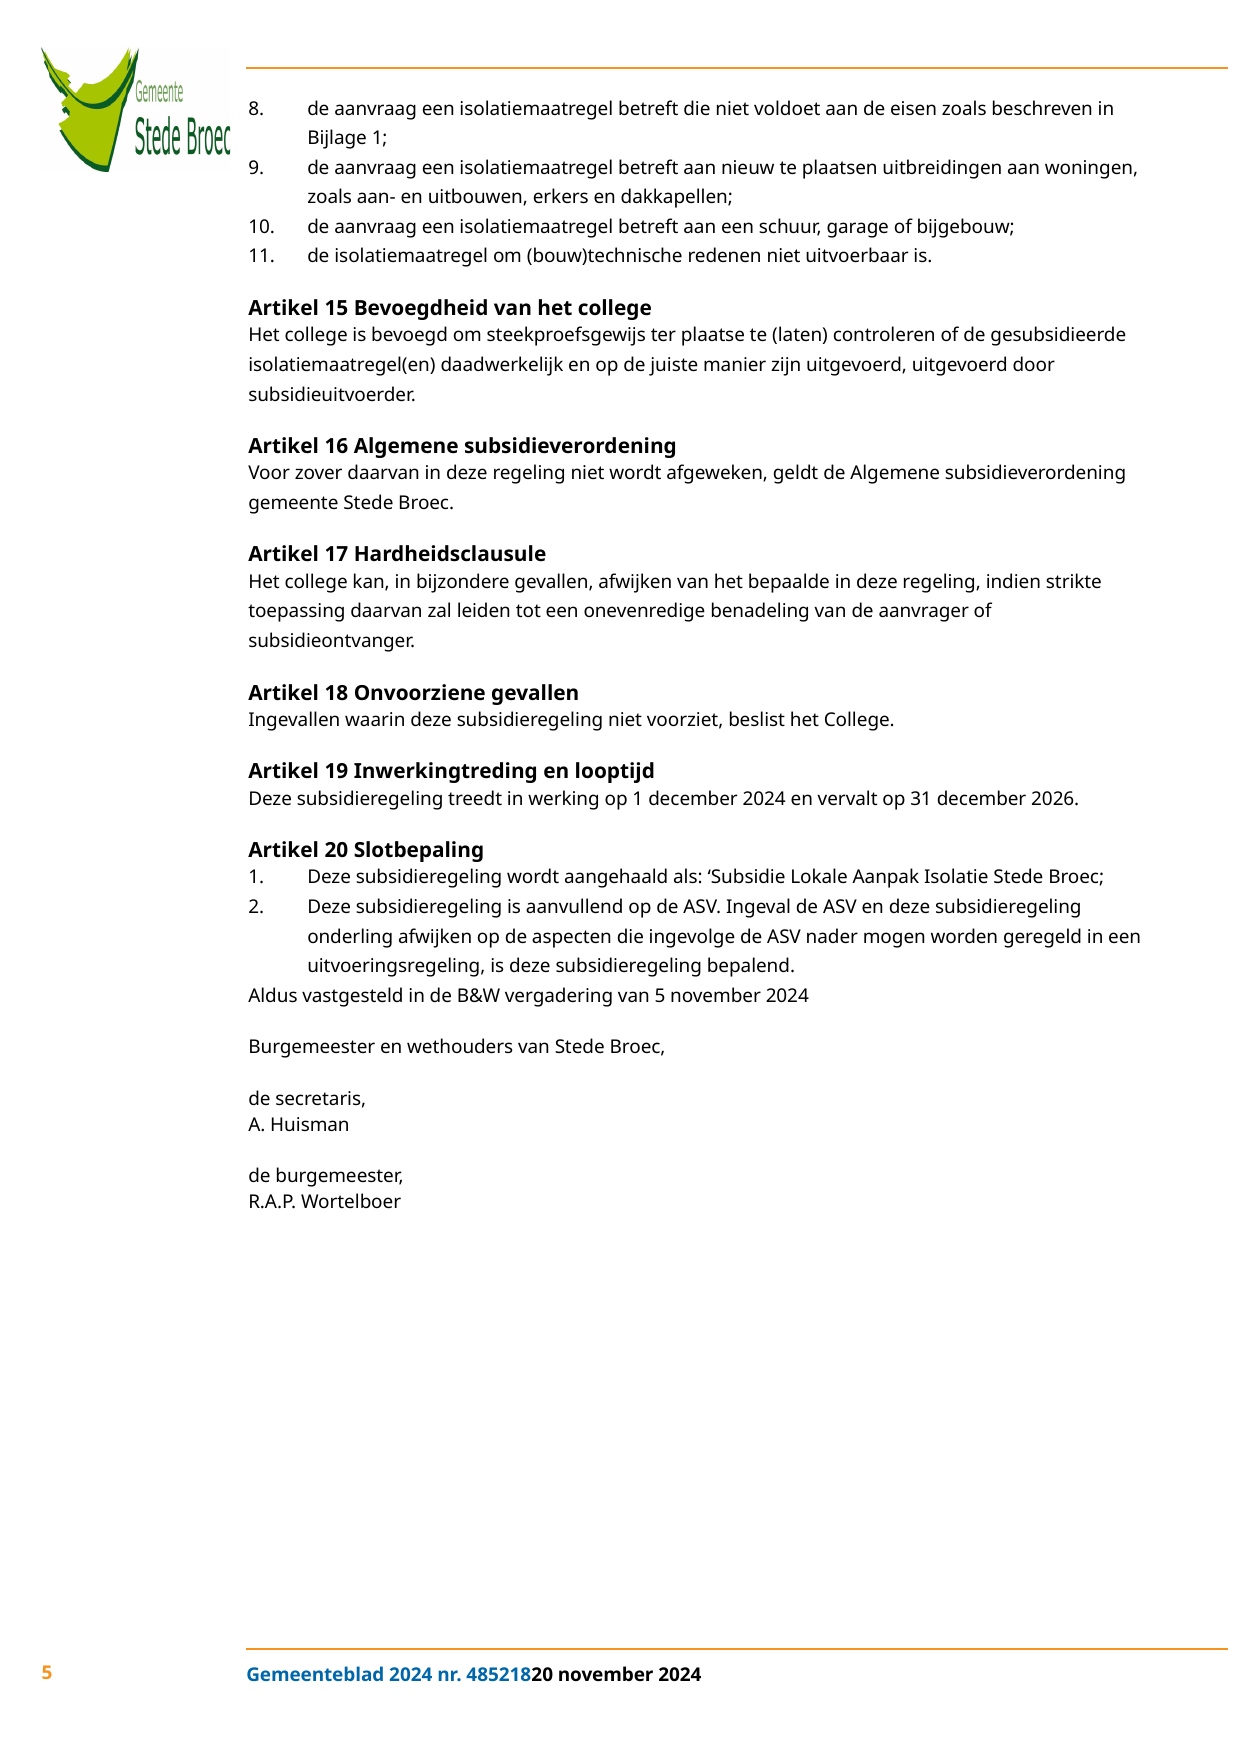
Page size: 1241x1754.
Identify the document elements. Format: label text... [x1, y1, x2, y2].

text de burgemeester, [248, 1162, 1152, 1188]
text Artikel 19 Inwerkingtreding en looptijd [248, 756, 1152, 785]
text de secretaris, [248, 1085, 1152, 1111]
text Ingevallen waarin deze subsidieregeling niet voorziet, beslist het College. [248, 706, 1152, 732]
list de isolatiemaatregel om (bouw)technische redenen niet uitvoerbaar is. [248, 243, 1152, 268]
list de aanvraag een isolatiemaatregel betreft die niet voldoet aan de eisen zoals beschreven in Bijlage 1; [248, 95, 1152, 150]
text Het college kan, in bijzondere gevallen, afwijken van het bepaalde in deze regeling, indien strikte toepassing daarvan zal leiden tot een onevenredige benadeling van de aanvrager of subsidieontvanger. [248, 568, 1152, 653]
text Aldus vastgesteld in de B&W vergadering van 5 november 2024 [248, 982, 1152, 1008]
text Burgemeester en wethouders van Stede Broec, [248, 1033, 1152, 1059]
list Deze subsidieregeling is aanvullend op de ASV. Ingeval de ASV en deze subsidieregeling onderling afwijken op de aspecten die ingevolge de ASV nader mogen worden geregeld in een uitvoeringsregeling, is deze subsidieregeling bepalend. [248, 893, 1152, 978]
text Voor zover daarvan in deze regeling niet wordt afgeweken, geldt de Algemene subsidieverordening gemeente Stede Broec. [248, 459, 1152, 515]
list de aanvraag een isolatiemaatregel betreft aan een schuur, garage of bijgebouw; [248, 213, 1152, 239]
text Het college is bevoegd om steekproefsgewijs ter plaatse te (laten) controleren of de gesubsidieerde isolatiemaatregel(en) daadwerkelijk en op de juiste manier zijn uitgevoerd, uitgevoerd door subsidieuitvoerder. [248, 322, 1152, 406]
list de aanvraag een isolatiemaatregel betreft aan nieuw te plaatsen uitbreidingen aan woningen, zoals aan- en uitbouwen, erkers en dakkapellen; [248, 154, 1152, 209]
text Artikel 20 Slotbepaling [248, 835, 1152, 864]
text Artikel 17 Hardheidsclausule [248, 539, 1152, 568]
text R.A.P. Wortelboer [248, 1188, 1152, 1214]
text Deze subsidieregeling treedt in werking op 1 december 2024 en vervalt op 31 december 2026. [248, 785, 1152, 811]
text Artikel 15 Bevoegdheid van het college [248, 293, 1152, 322]
picture [41, 47, 231, 172]
list Deze subsidieregeling wordt aangehaald als: ‘Subsidie Lokale Aanpak Isolatie Stede Broec; [248, 864, 1152, 889]
text Artikel 16 Algemene subsidieverordening [248, 431, 1152, 459]
text A. Huisman [248, 1111, 1152, 1136]
text Artikel 18 Onvoorziene gevallen [248, 678, 1152, 706]
